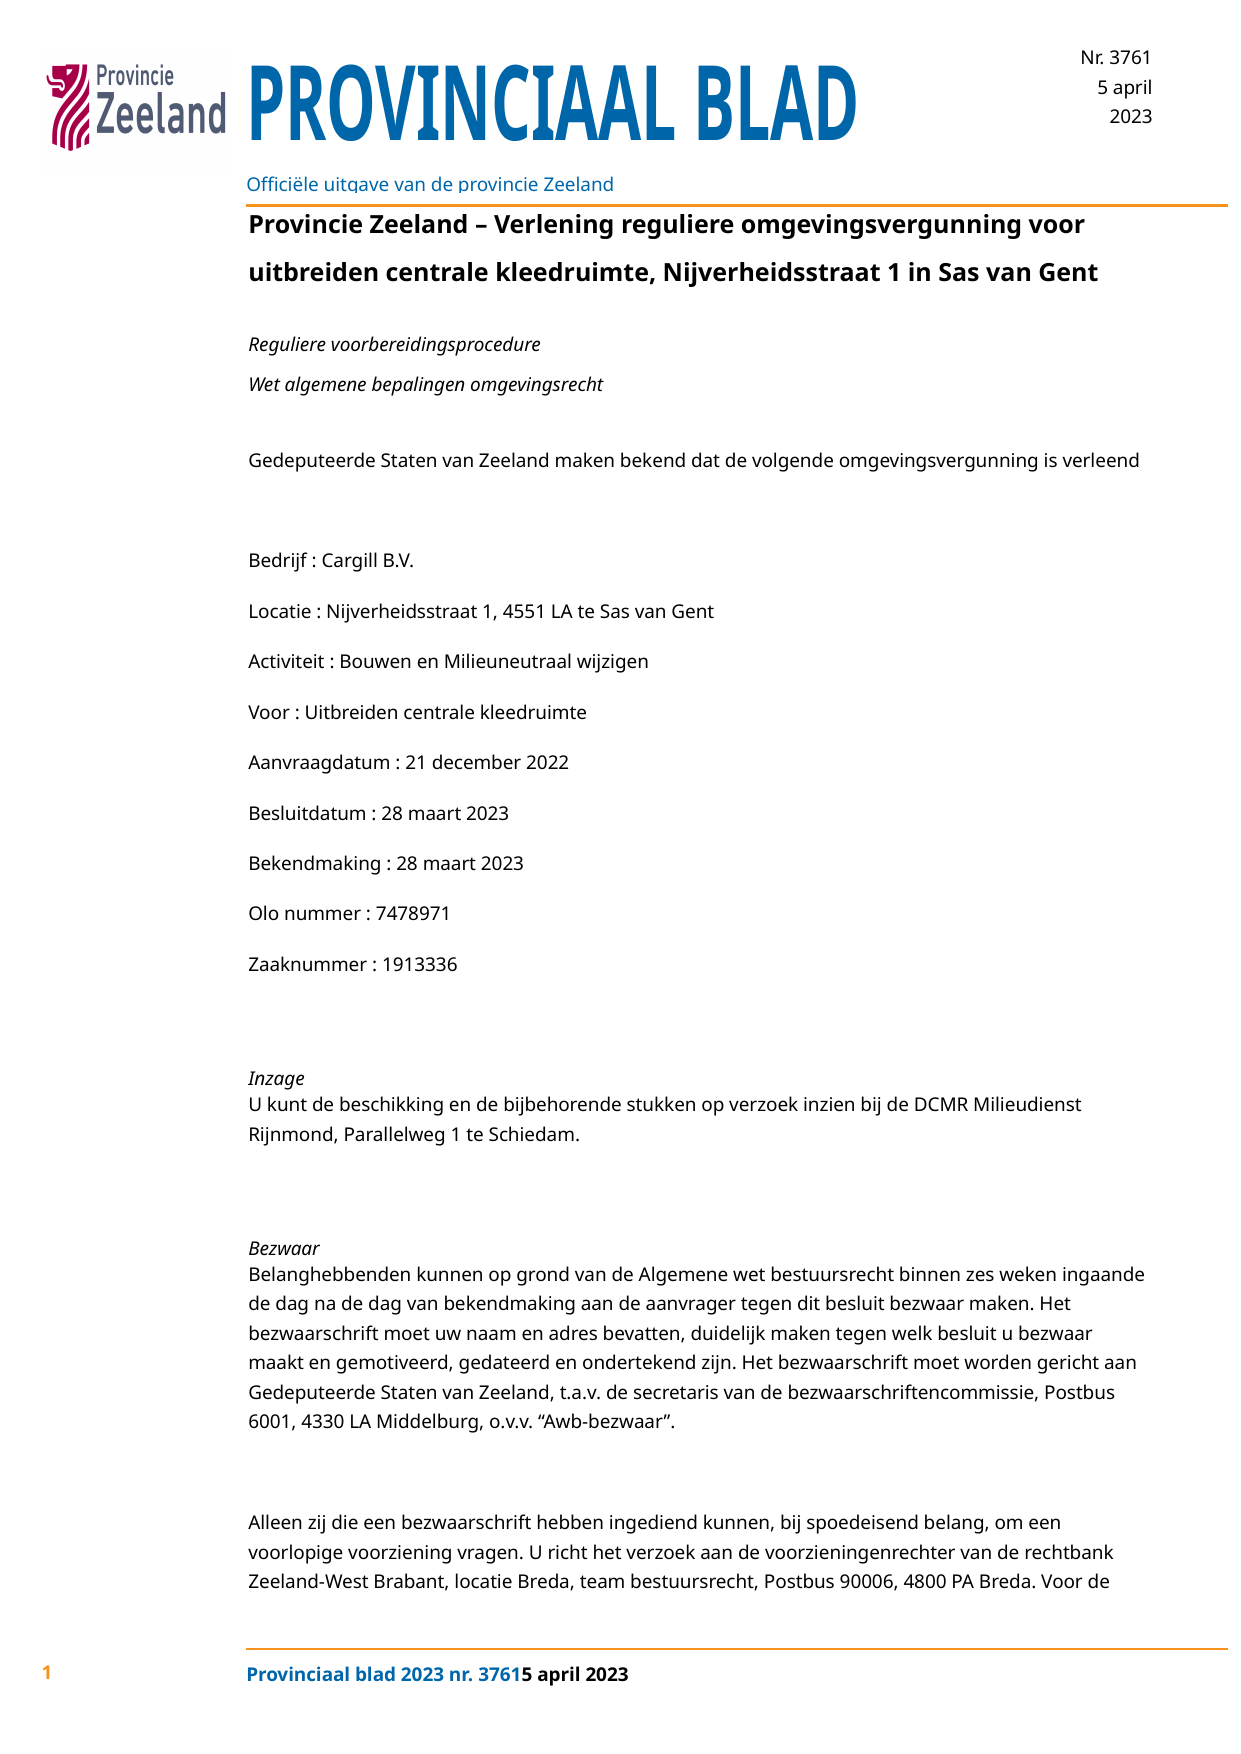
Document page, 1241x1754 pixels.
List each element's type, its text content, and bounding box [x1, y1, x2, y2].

text U kunt de beschikking en de bijbehorende stukken op verzoek inzien bij de DCMR Milieudienst Rijnmond, Parallelweg 1 te Schiedam. [248, 1091, 1152, 1146]
text Zaaknummer : 1913336 [248, 951, 1152, 977]
text Aanvraagdatum : 21 december 2022 [248, 749, 1152, 775]
text Provincie Zeeland – Verlening reguliere omgevingsvergunning voor uitbreiden centrale kleedruimte, Nijverheidsstraat 1 in Sas van Gent [248, 207, 1152, 288]
text Olo nummer : 7478971 [248, 901, 1152, 926]
text Bezwaar [248, 1235, 1152, 1261]
text Alleen zij die een bezwaarschrift hebben ingediend kunnen, bij spoedeisend belang, om een voorlopige voorziening vragen. U richt het verzoek aan de voorzieningenrechter van de rechtbank Zeeland-West Brabant, locatie Breda, team bestuursrecht, Postbus 90006, 4800 PA Breda. Voor de [248, 1509, 1152, 1594]
text Bekendmaking : 28 maart 2023 [248, 850, 1152, 876]
text Belanghebbenden kunnen op grond van de Algemene wet bestuursrecht binnen zes weken ingaande de dag na de dag van bekendmaking aan de aanvrager tegen dit besluit bezwaar maken. Het bezwaarschrift moet uw naam en adres bevatten, duidelijk maken tegen welk besluit u bezwaar maakt en gemotiveerd, gedateerd en ondertekend zijn. Het bezwaarschrift moet worden gericht aan Gedeputeerde Staten van Zeeland, t.a.v. de secretaris van de bezwaarschriftencommissie, Postbus 6001, 4330 LA Middelburg, o.v.v. “Awb-bezwaar”. [248, 1261, 1152, 1434]
text Gedeputeerde Staten van Zeeland maken bekend dat de volgende omgevingsvergunning is verleend [248, 447, 1152, 473]
text Bedrijf : Cargill B.V. [248, 548, 1152, 573]
text Reguliere voorbereidingsprocedure [248, 331, 1152, 357]
text Wet algemene bepalingen omgevingsrecht [248, 371, 1152, 396]
text Inzage [248, 1065, 1152, 1091]
text Voor : Uitbreiden centrale kleedruimte [248, 699, 1152, 725]
text Locatie : Nijverheidsstraat 1, 4551 LA te Sas van Gent [248, 598, 1152, 624]
text Activiteit : Bouwen en Milieuneutraal wijzigen [248, 648, 1152, 674]
text Besluitdatum : 28 maart 2023 [248, 800, 1152, 826]
picture [41, 47, 231, 172]
